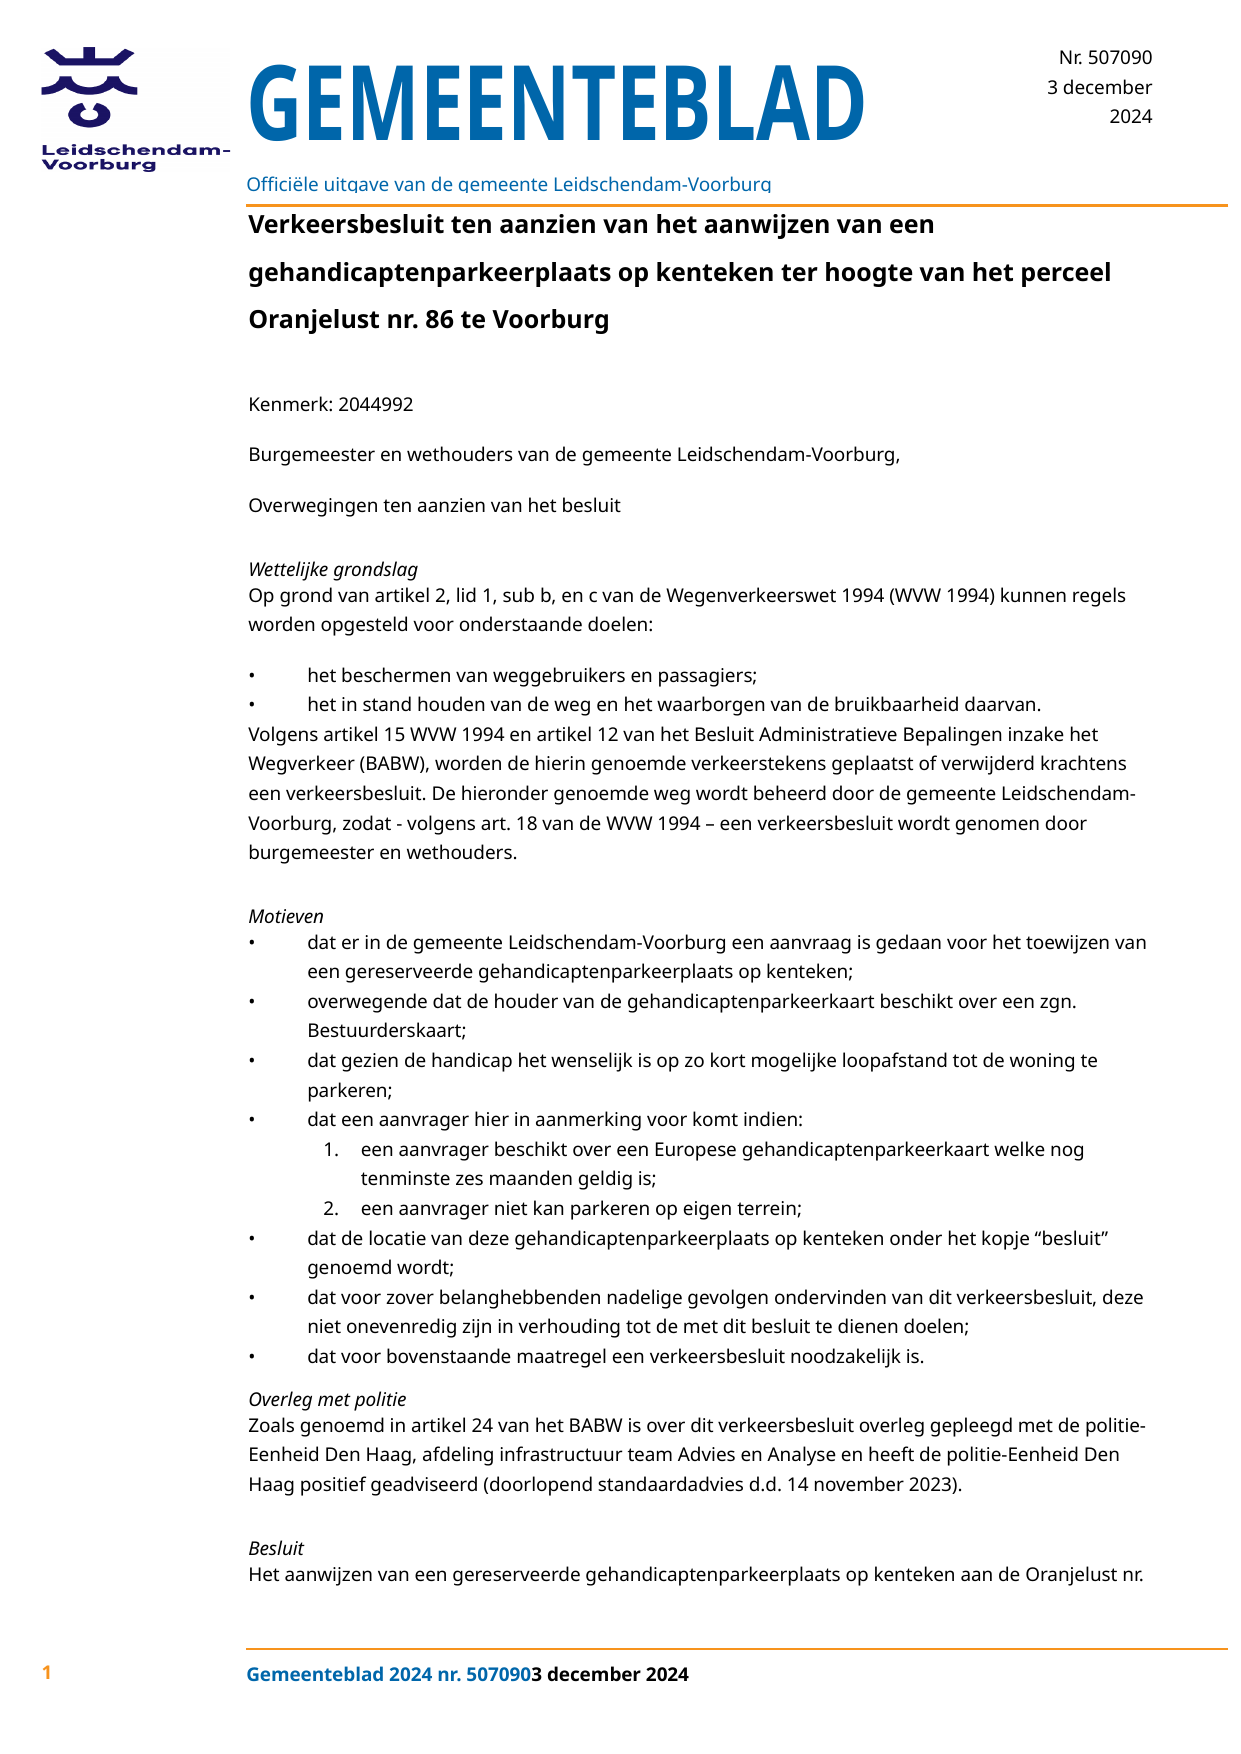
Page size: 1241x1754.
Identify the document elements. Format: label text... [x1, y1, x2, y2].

text Het aanwijzen van een gereserveerde gehandicaptenparkeerplaats op kenteken aan de Oranjelust nr. [248, 1561, 1152, 1587]
list dat de locatie van deze gehandicaptenparkeerplaats op kenteken onder het kopje “besluit” genoemd wordt; [248, 1225, 1152, 1280]
picture [41, 47, 231, 172]
text Volgens artikel 15 WVW 1994 en artikel 12 van het Besluit Administratieve Bepalingen inzake het Wegverkeer (BABW), worden de hierin genoemde verkeerstekens geplaatst of verwijderd krachtens een verkeersbesluit. De hieronder genoemde weg wordt beheerd door de gemeente Leidschendam-Voorburg, zodat - volgens art. 18 van de WVW 1994 – een verkeersbesluit wordt genomen door burgemeester en wethouders. [248, 721, 1152, 865]
text Wettelijke grondslag [248, 556, 1152, 582]
text Op grond van artikel 2, lid 1, sub b, en c van de Wegenverkeerswet 1994 (WVW 1994) kunnen regels worden opgesteld voor onderstaande doelen: [248, 582, 1152, 637]
list het beschermen van weggebruikers en passagiers; [248, 662, 1152, 687]
list het in stand houden van de weg en het waarborgen van de bruikbaarheid daarvan. [248, 691, 1152, 717]
text Overleg met politie [248, 1386, 1152, 1412]
list dat voor zover belanghebbenden nadelige gevolgen ondervinden van dit verkeersbesluit, deze niet onevenredig zijn in verhouding tot de met dit besluit te dienen doelen; [248, 1284, 1152, 1339]
text Overwegingen ten aanzien van het besluit [248, 492, 1152, 518]
list overwegende dat de houder van de gehandicaptenparkeerkaart beschikt over een zgn. Bestuurderskaart; [248, 988, 1152, 1043]
list dat een aanvrager hier in aanmerking voor komt indien: [248, 1106, 1152, 1132]
list dat gezien de handicap het wenselijk is op zo kort mogelijke loopafstand tot de woning te parkeren; [248, 1047, 1152, 1103]
list dat voor bovenstaande maatregel een verkeersbesluit noodzakelijk is. [248, 1343, 1152, 1369]
list een aanvrager beschikt over een Europese gehandicaptenparkeerkaart welke nog tenminste zes maanden geldig is; [323, 1136, 1152, 1191]
text Besluit [248, 1535, 1152, 1561]
text Motieven [248, 903, 1152, 929]
text Verkeersbesluit ten aanzien van het aanwijzen van een gehandicaptenparkeerplaats op kenteken ter hoogte van het perceel Oranjelust nr. 86 te Voorburg [248, 207, 1152, 336]
text Burgemeester en wethouders van de gemeente Leidschendam-Voorburg, [248, 442, 1152, 467]
list een aanvrager niet kan parkeren op eigen terrein; [323, 1195, 1152, 1221]
list dat er in de gemeente Leidschendam-Voorburg een aanvraag is gedaan voor het toewijzen van een gereserveerde gehandicaptenparkeerplaats op kenteken; [248, 929, 1152, 984]
text Kenmerk: 2044992 [248, 391, 1152, 417]
text Zoals genoemd in artikel 24 van het BABW is over dit verkeersbesluit overleg gepleegd met de politie-Eenheid Den Haag, afdeling infrastructuur team Advies en Analyse en heeft de politie-Eenheid Den Haag positief geadviseerd (doorlopend standaardadvies d.d. 14 november 2023). [248, 1412, 1152, 1497]
